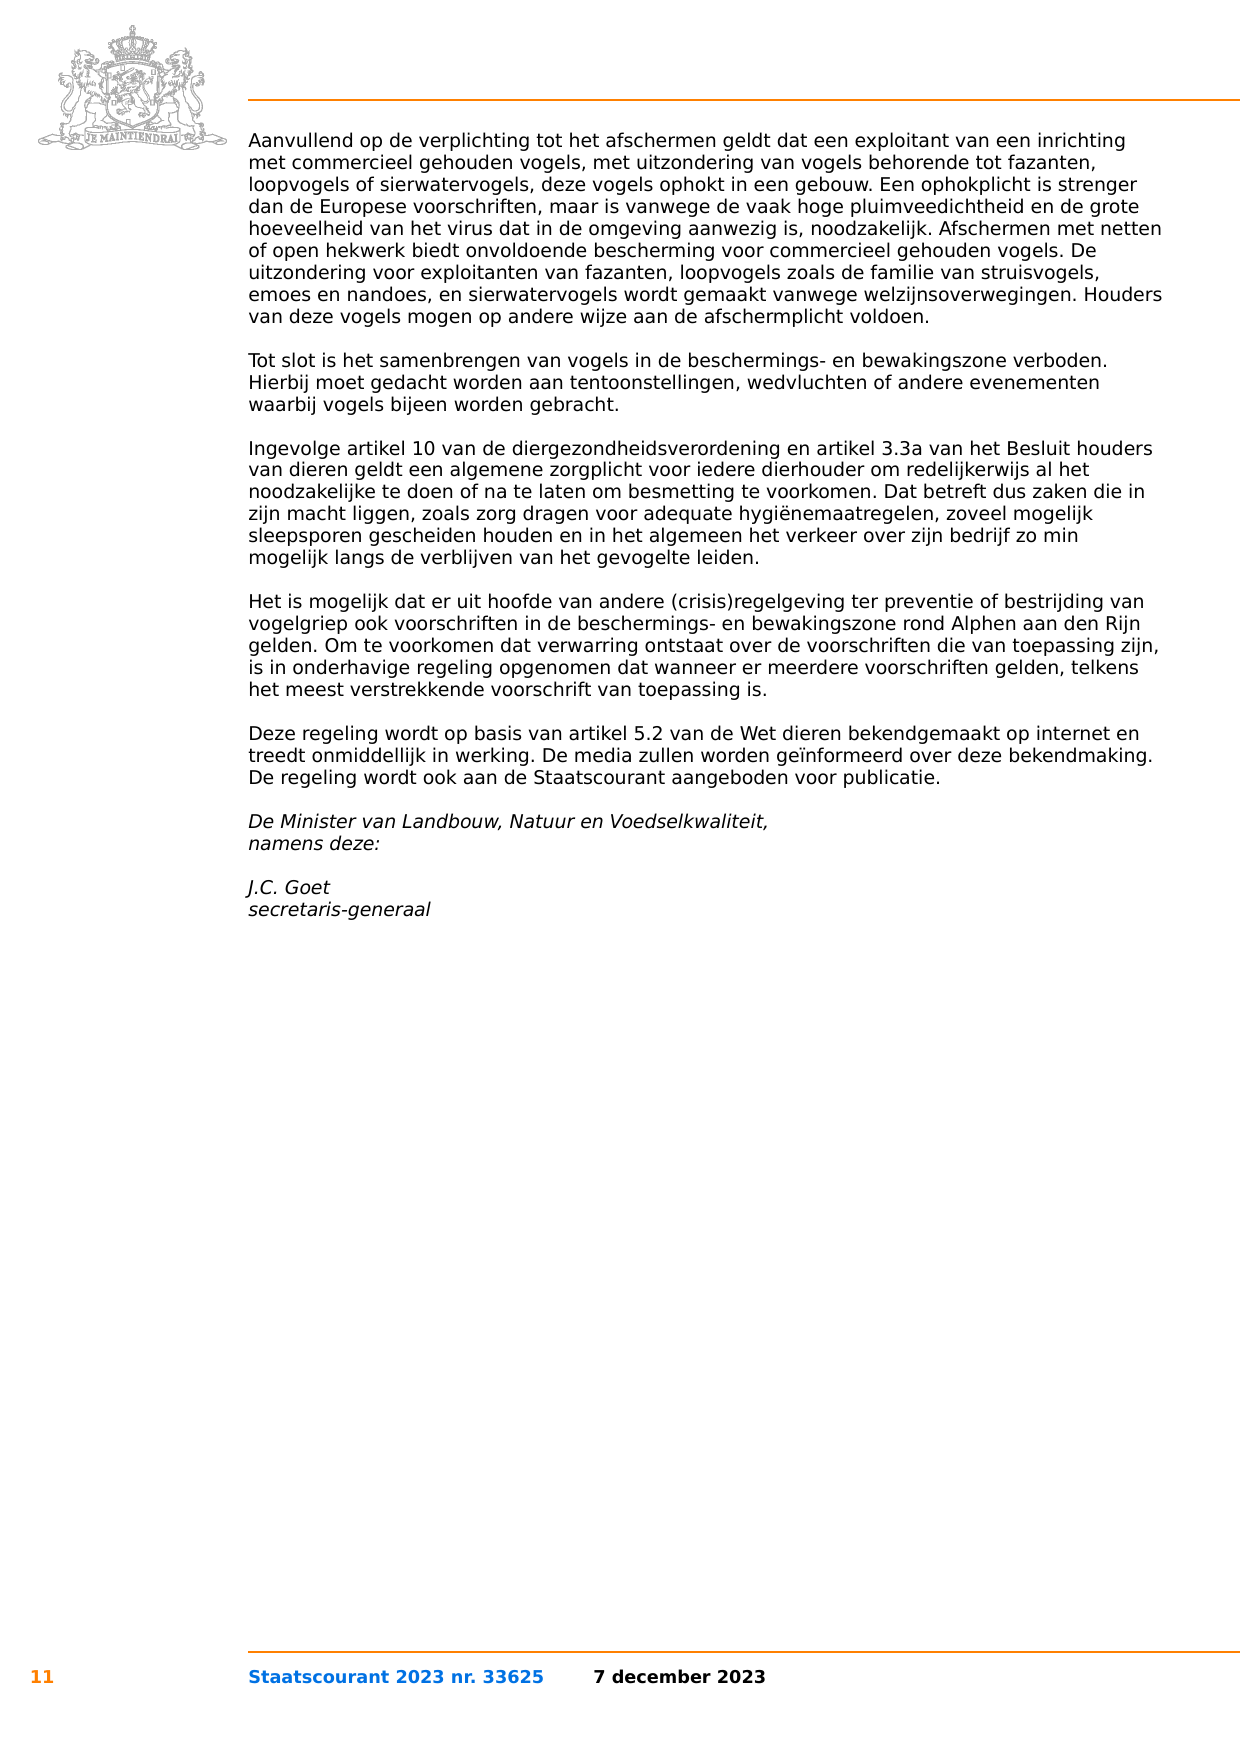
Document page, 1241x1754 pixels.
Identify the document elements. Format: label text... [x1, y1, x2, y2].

picture [38, 25, 227, 150]
text Deze regeling wordt op basis van artikel 5.2 van de Wet dieren bekendgemaakt op internet en treedt onmiddellijk in werking. De media zullen worden geïnformeerd over deze bekendmaking. De regeling wordt ook aan de Staatscourant aangeboden voor publicatie. [248, 723, 1163, 789]
text Tot slot is het samenbrengen van vogels in de beschermings- en bewakingszone verboden. Hierbij moet gedacht worden aan tentoonstellingen, wedvluchten of andere evenementen waarbij vogels bijeen worden gebracht. [248, 349, 1163, 416]
text Het is mogelijk dat er uit hoofde van andere (crisis)regelgeving ter preventie of bestrijding van vogelgriep ook voorschriften in de beschermings- en bewakingszone rond Alphen aan den Rijn gelden. Om te voorkomen dat verwarring ontstaat over de voorschriften die van toepassing zijn, is in onderhavige regeling opgenomen dat wanneer er meerdere voorschriften gelden, telkens het meest verstrekkende voorschrift van toepassing is. [248, 591, 1163, 701]
text Aanvullend op de verplichting tot het afschermen geldt dat een exploitant van een inrichting met commercieel gehouden vogels, met uitzondering van vogels behorende tot fazanten, loopvogels of sierwatervogels, deze vogels ophokt in een gebouw. Een ophokplicht is strenger dan de Europese voorschriften, maar is vanwege de vaak hoge pluimveedichtheid en de grote hoeveelheid van het virus dat in de omgeving aanwezig is, noodzakelijk. Afschermen met netten of open hekwerk biedt onvoldoende bescherming voor commercieel gehouden vogels. De uitzondering voor exploitanten van fazanten, loopvogels zoals de familie van struisvogels, emoes en nandoes, en sierwatervogels wordt gemaakt vanwege welzijnsoverwegingen. Houders van deze vogels mogen op andere wijze aan de afschermplicht voldoen. [248, 130, 1163, 328]
text Ingevolge artikel 10 van de diergezondheidsverordening en artikel 3.3a van het Besluit houders van dieren geldt een algemene zorgplicht voor iedere dierhouder om redelijkerwijs al het noodzakelijke te doen of na te laten om besmetting te voorkomen. Dat betreft dus zaken die in zijn macht liggen, zoals zorg dragen voor adequate hygiënemaatregelen, zoveel mogelijk sleepsporen gescheiden houden en in het algemeen het verkeer over zijn bedrijf zo min mogelijk langs de verblijven van het gevogelte leiden. [248, 437, 1163, 569]
text De Minister van Landbouw, Natuur en Voedselkwaliteit, namens deze: J.C. Goet secretaris-generaal [248, 811, 1163, 921]
